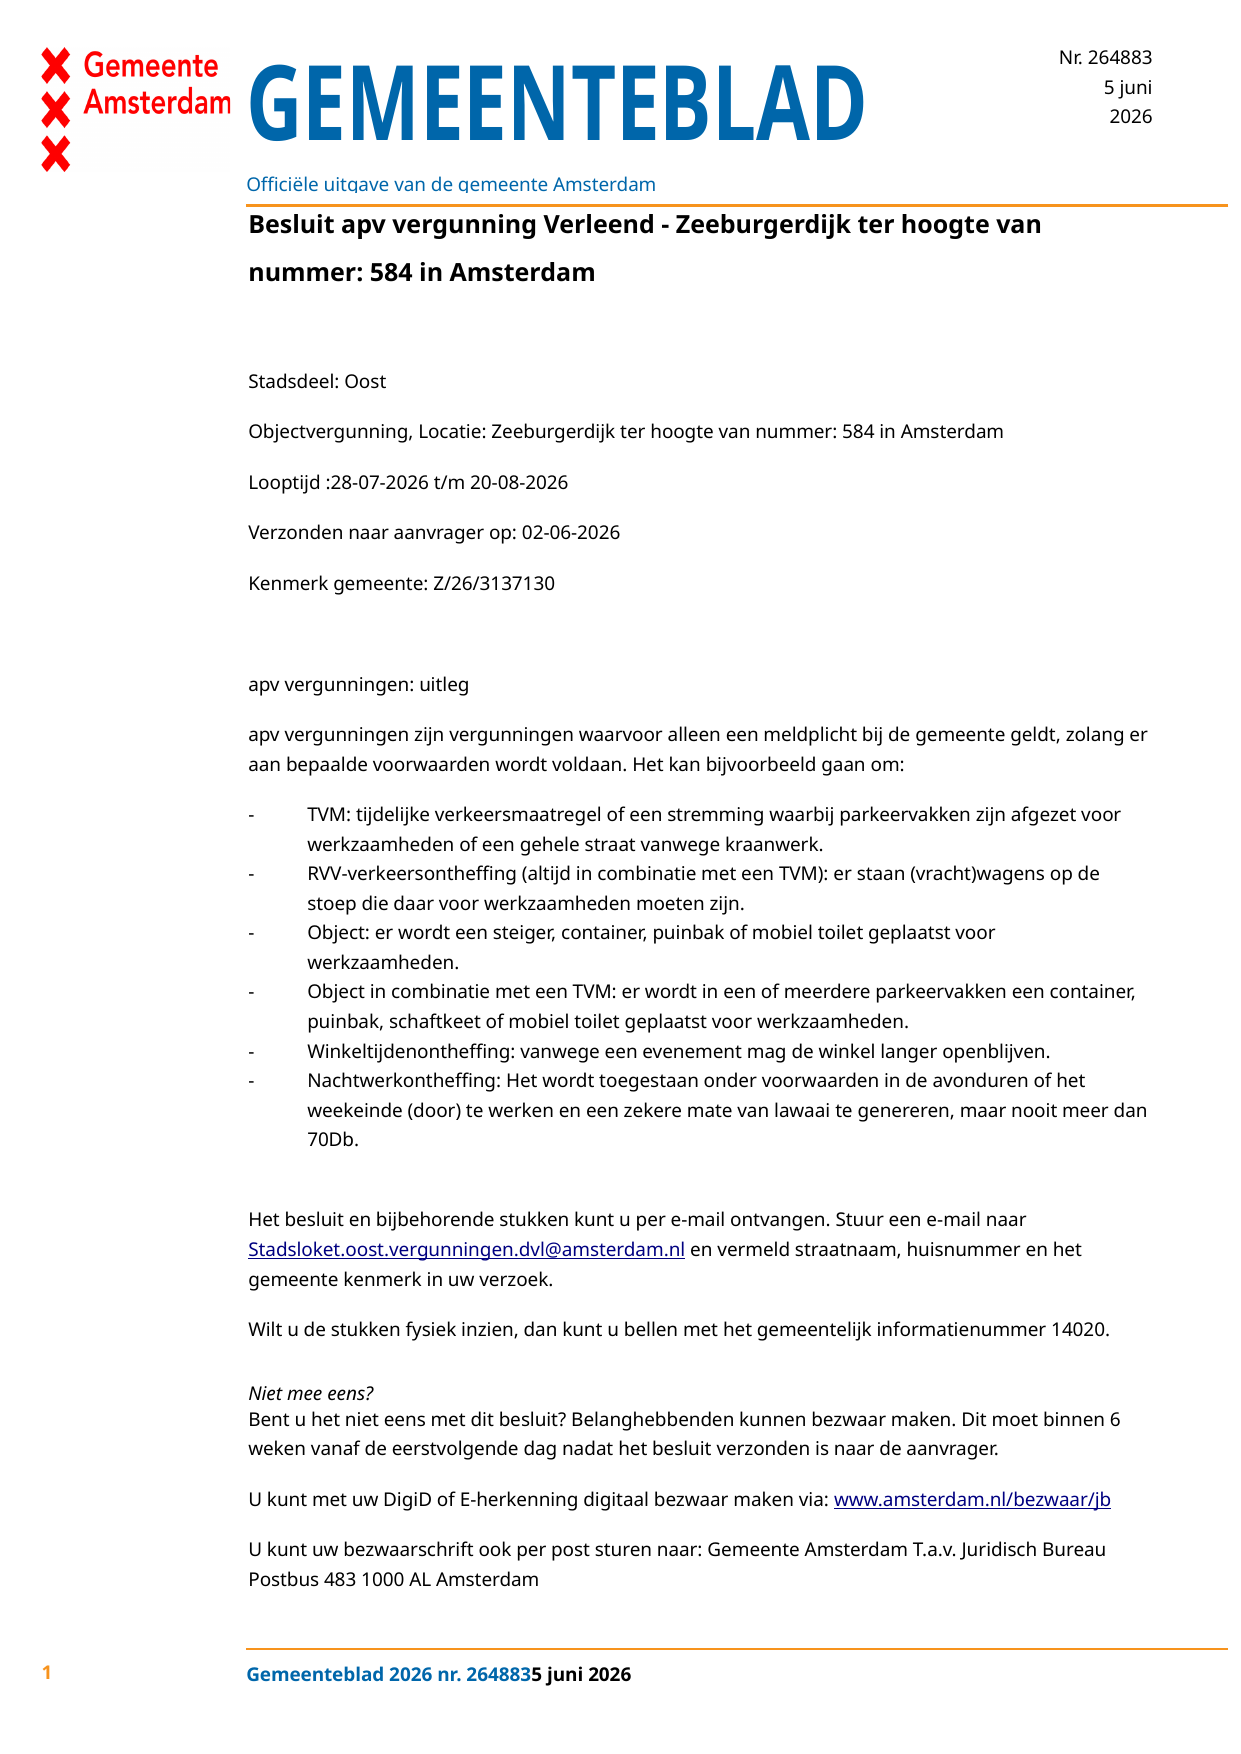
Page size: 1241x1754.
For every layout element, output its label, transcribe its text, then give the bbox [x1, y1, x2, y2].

text U kunt uw bezwaarschrift ook per post sturen naar: Gemeente Amsterdam T.a.v. Juridisch Bureau Postbus 483 1000 AL Amsterdam [248, 1536, 1152, 1592]
list RVV-verkeersontheffing (altijd in combinatie met een TVM): er staan (vracht)wagens op de stoep die daar voor werkzaamheden moeten zijn. [248, 860, 1152, 916]
text Kenmerk gemeente: Z/26/3137130 [248, 570, 1152, 596]
list Nachtwerkontheffing: Het wordt toegestaan onder voorwaarden in de avonduren of het weekeinde (door) te werken en een zekere mate van lawaai te genereren, maar nooit meer dan 70Db. [248, 1067, 1152, 1152]
text apv vergunningen: uitleg [248, 671, 1152, 697]
list TVM: tijdelijke verkeersmaatregel of een stremming waarbij parkeervakken zijn afgezet voor werkzaamheden of een gehele straat vanwege kraanwerk. [248, 801, 1152, 857]
text Besluit apv vergunning Verleend - Zeeburgerdijk ter hoogte van nummer: 584 in Amsterdam [248, 207, 1152, 288]
text Objectvergunning, Locatie: Zeeburgerdijk ter hoogte van nummer: 584 in Amsterdam [248, 419, 1152, 444]
text Niet mee eens? [248, 1380, 1152, 1406]
text Het besluit en bijbehorende stukken kunt u per e-mail ontvangen. Stuur een e-mail naar Stadsloket.oost.vergunningen.dvl@amsterdam.nl en vermeld straatnaam, huisnummer en het gemeente kenmerk in uw verzoek. [248, 1207, 1152, 1292]
text apv vergunningen zijn vergunningen waarvoor alleen een meldplicht bij de gemeente geldt, zolang er aan bepaalde voorwaarden wordt voldaan. Het kan bijvoorbeeld gaan om: [248, 721, 1152, 777]
text U kunt met uw DigiD of E-herkenning digitaal bezwaar maken via: www.amsterdam.nl/bezwaar/jb [248, 1486, 1152, 1512]
list Object: er wordt een steiger, container, puinbak of mobiel toilet geplaatst voor werkzaamheden. [248, 919, 1152, 975]
text Stadsdeel: Oost [248, 368, 1152, 394]
text Wilt u de stukken fysiek inzien, dan kunt u bellen met het gemeentelijk informatienummer 14020. [248, 1316, 1152, 1342]
text Verzonden naar aanvrager op: 02-06-2026 [248, 519, 1152, 545]
text Looptijd :28-07-2026 t/m 20-08-2026 [248, 469, 1152, 495]
list Object in combinatie met een TVM: er wordt in een of meerdere parkeervakken een container, puinbak, schaftkeet of mobiel toilet geplaatst voor werkzaamheden. [248, 979, 1152, 1034]
picture [41, 47, 231, 172]
list Winkeltijdenontheffing: vanwege een evenement mag de winkel langer openblijven. [248, 1038, 1152, 1064]
text Bent u het niet eens met dit besluit? Belanghebbenden kunnen bezwaar maken. Dit moet binnen 6 weken vanaf de eerstvolgende dag nadat het besluit verzonden is naar de aanvrager. [248, 1406, 1152, 1461]
